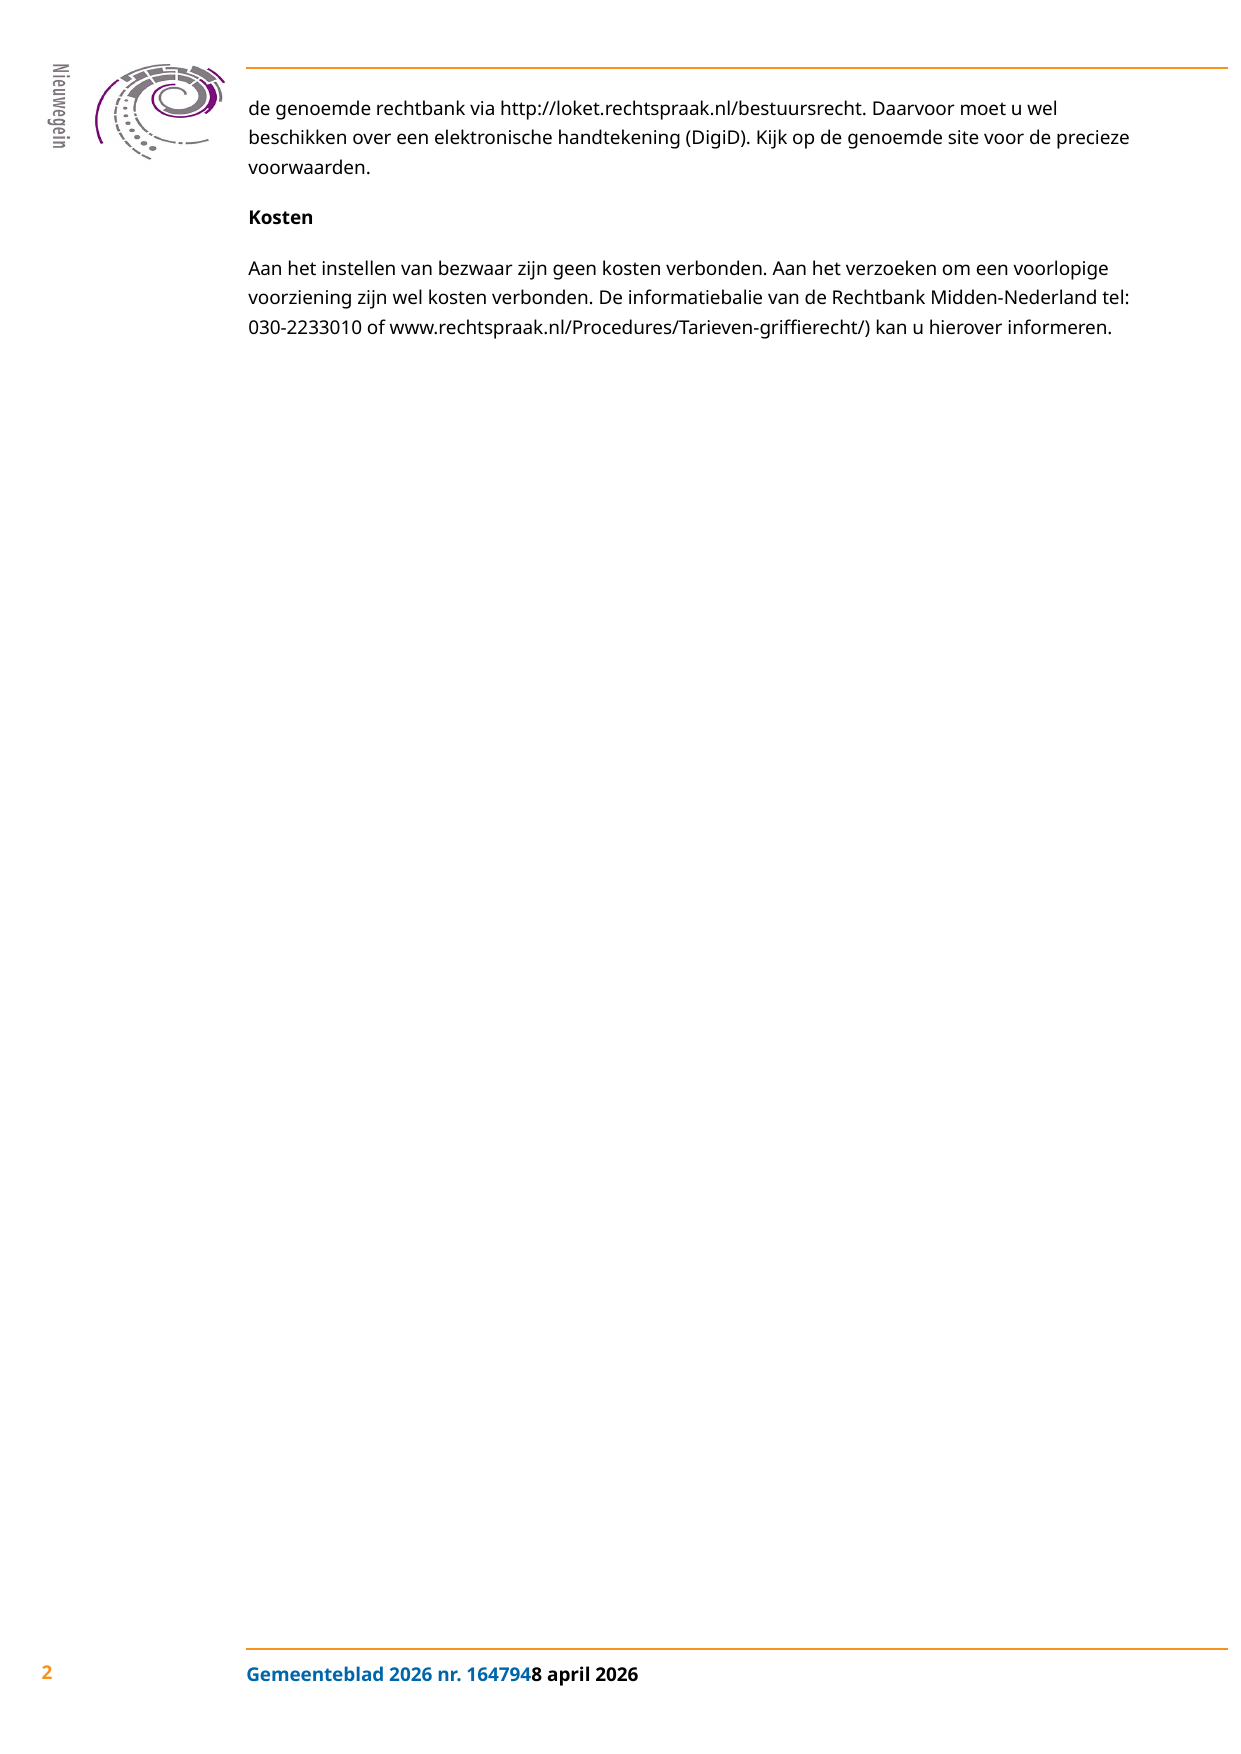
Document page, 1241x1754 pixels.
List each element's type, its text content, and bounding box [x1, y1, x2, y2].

text Aan het instellen van bezwaar zijn geen kosten verbonden. Aan het verzoeken om een voorlopige voorziening zijn wel kosten verbonden. De informatiebalie van de Rechtbank Midden-Nederland tel: 030-2233010 of www.rechtspraak.nl/Procedures/Tarieven-griffierecht/) kan u hierover informeren. [248, 255, 1152, 340]
picture [41, 47, 231, 172]
text Kosten [248, 204, 1152, 230]
text de genoemde rechtbank via http://loket.rechtspraak.nl/bestuursrecht. Daarvoor moet u wel beschikken over een elektronische handtekening (DigiD). Kijk op de genoemde site voor de precieze voorwaarden. [248, 95, 1152, 180]
